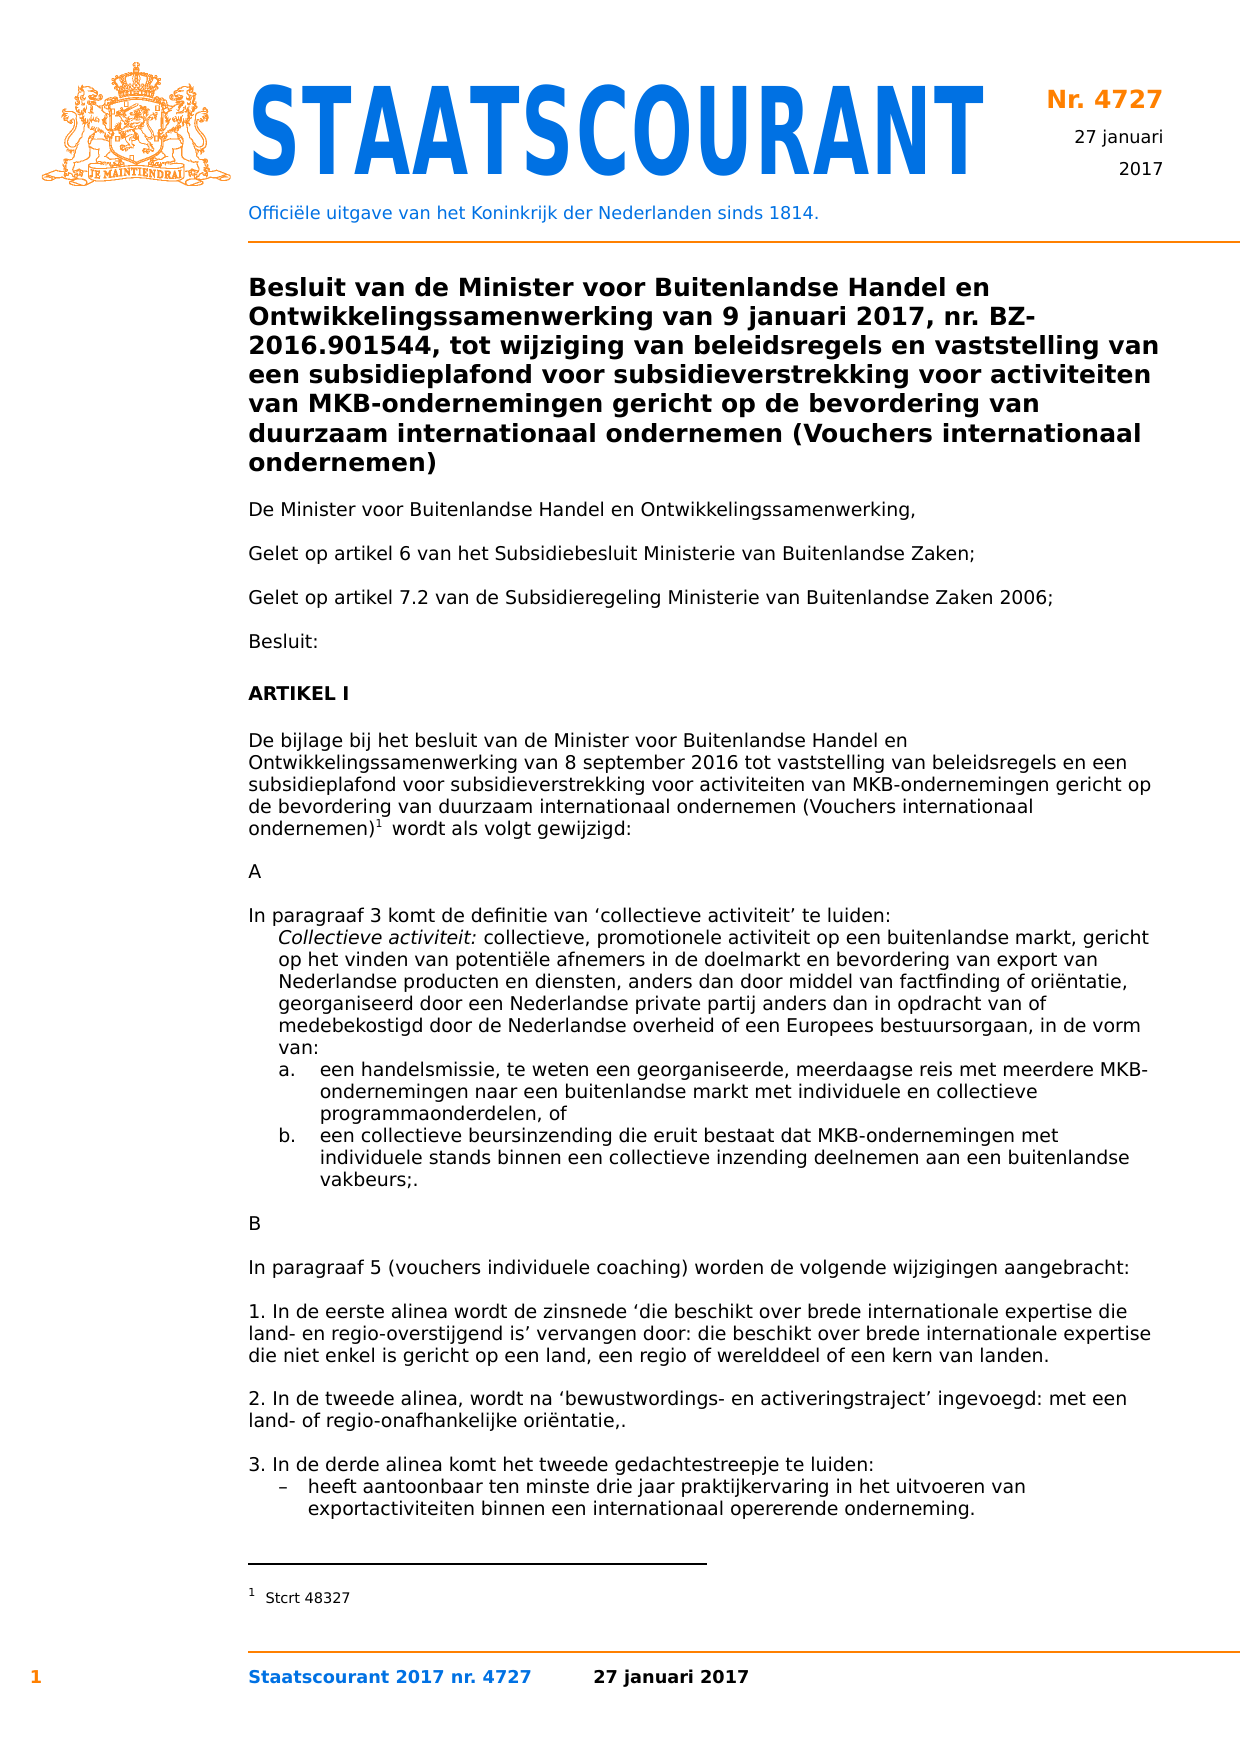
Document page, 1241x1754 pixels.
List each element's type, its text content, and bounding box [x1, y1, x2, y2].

text In paragraaf 3 komt de definitie van ‘collectieve activiteit’ te luiden: [248, 905, 1163, 927]
text Stcrt 48327 [248, 1586, 1163, 1608]
text Gelet op artikel 6 van het Subsidiebesluit Ministerie van Buitenlandse Zaken; [248, 543, 1163, 565]
picture [41, 62, 231, 186]
text b. een collectieve beursinzending die eruit bestaat dat MKB-ondernemingen met individuele stands binnen een collectieve inzending deelnemen aan een buitenlandse vakbeurs;. [278, 1125, 1163, 1191]
text A [248, 861, 1163, 883]
table_cell 27 januari [998, 121, 1240, 153]
table_header Nr. 4727 [998, 62, 1240, 121]
table_header [25, 62, 248, 241]
table_cell 2017 [998, 153, 1240, 203]
text 2. In de tweede alinea, wordt na ‘bewustwordings- en activeringstraject’ ingevoegd: met een land- of regio-onafhankelijke oriëntatie,. [248, 1388, 1163, 1432]
text a. een handelsmissie, te weten een georganiseerde, meerdaagse reis met meerdere MKB-ondernemingen naar een buitenlandse markt met individuele en collectieve programmaonderdelen, of [278, 1059, 1163, 1125]
text 1. In de eerste alinea wordt de zinsnede ‘die beschikt over brede internationale expertise die land- en regio-overstijgend is’ vervangen door: die beschikt over brede internationale expertise die niet enkel is gericht op een land, een regio of werelddeel of een kern van landen. [248, 1301, 1163, 1366]
subtitle Besluit van de Minister voor Buitenlandse Handel en Ontwikkelingssamenwerking van 9 januari 2017, nr. BZ-2016.901544, tot wijziging van beleidsregels en vaststelling van een subsidieplafond voor subsidieverstrekking voor activiteiten van MKB-ondernemingen gericht op de bevordering van duurzaam internationaal ondernemen (Vouchers internationaal ondernemen) [248, 273, 1163, 477]
text Collectieve activiteit: collectieve, promotionele activiteit op een buitenlandse markt, gericht op het vinden van potentiële afnemers in de doelmarkt en bevordering van export van Nederlandse producten en diensten, anders dan door middel van factfinding of oriëntatie, georganiseerd door een Nederlandse private partij anders dan in opdracht van of medebekostigd door de Nederlandse overheid of een Europees bestuursorgaan, in de vorm van: [278, 927, 1163, 1059]
text In paragraaf 5 (vouchers individuele coaching) worden de volgende wijzigingen aangebracht: [248, 1257, 1163, 1279]
text Gelet op artikel 7.2 van de Subsidieregeling Ministerie van Buitenlandse Zaken 2006; [248, 587, 1163, 609]
table_cell Officiële uitgave van het Koninkrijk der Nederlanden sinds 1814. [248, 203, 1240, 241]
subtitle ARTIKEL I [248, 683, 1163, 704]
text Besluit: [248, 631, 1163, 653]
table_header STAATSCOURANT [248, 62, 998, 203]
text B [248, 1213, 1163, 1235]
text De bijlage bij het besluit van de Minister voor Buitenlandse Handel en Ontwikkelingssamenwerking van 8 september 2016 tot vaststelling van beleidsregels en een subsidieplafond voor subsidieverstrekking voor activiteiten van MKB-ondernemingen gericht op de bevordering van duurzaam internationaal ondernemen (Vouchers internationaal ondernemen) wordt als volgt gewijzigd: [248, 729, 1163, 839]
text – heeft aantoonbaar ten minste drie jaar praktijkervaring in het uitvoeren van exportactiviteiten binnen een internationaal opererende onderneming. [278, 1476, 1163, 1520]
text De Minister voor Buitenlandse Handel en Ontwikkelingssamenwerking, [248, 499, 1163, 521]
text 3. In de derde alinea komt het tweede gedachtestreepje te luiden: [248, 1454, 1163, 1476]
